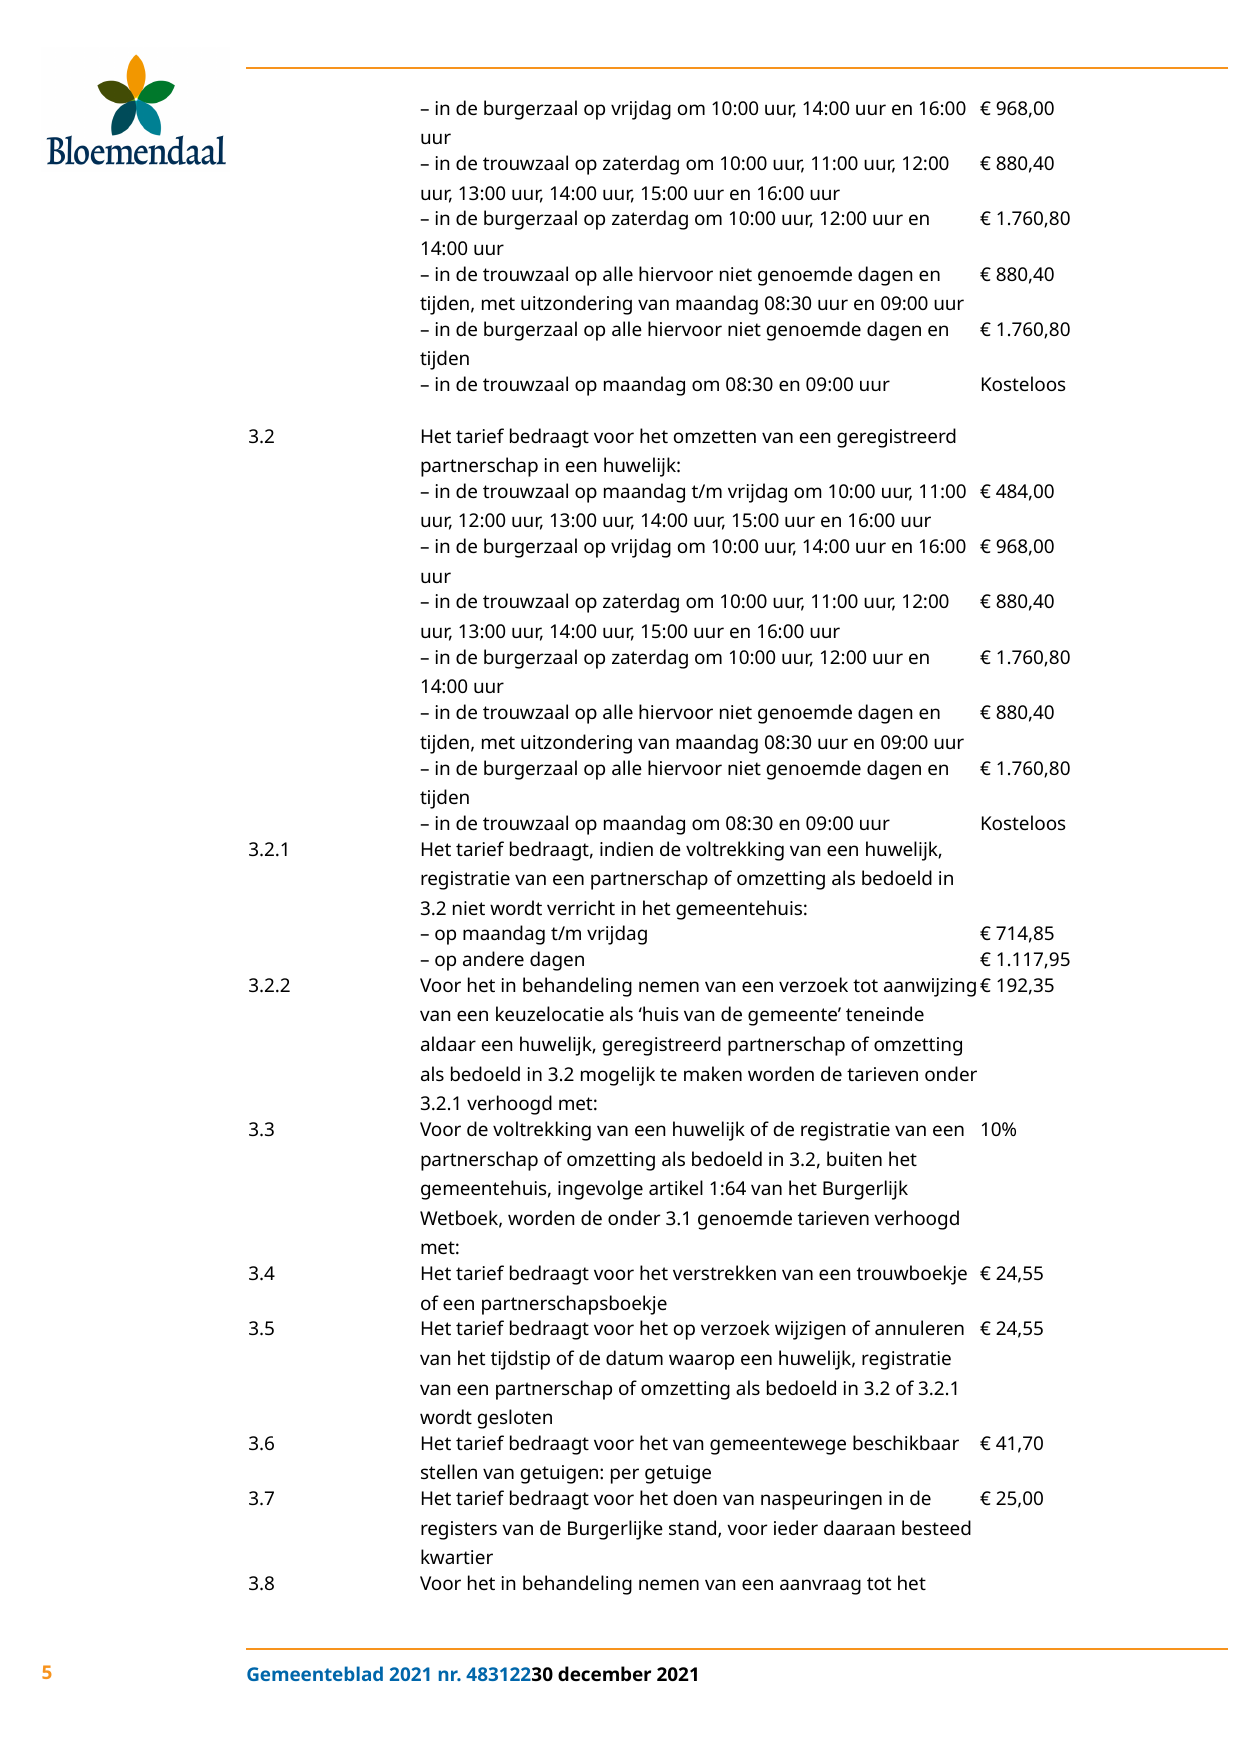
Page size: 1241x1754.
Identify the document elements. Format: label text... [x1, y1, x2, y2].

table_cell € 880,40 [980, 261, 1152, 316]
table_cell € 484,00 [980, 478, 1152, 533]
table_cell € 880,40 [980, 150, 1152, 205]
table_cell € 1.760,80 [980, 316, 1152, 371]
table_cell [248, 95, 420, 150]
table_cell [248, 205, 420, 261]
table_cell € 880,40 [980, 589, 1152, 644]
table_cell € 24,55 [980, 1316, 1152, 1430]
table_cell Het tarief bedraagt voor het doen van naspeuringen in de registers van de Burgerlijke stand, voor ieder daaraan besteed kwartier [420, 1485, 980, 1570]
table_cell – in de burgerzaal op alle hiervoor niet genoemde dagen en tijden [420, 316, 980, 371]
table_cell [248, 810, 420, 836]
table_cell € 1.117,95 [980, 946, 1152, 972]
table_cell 3.4 [248, 1260, 420, 1316]
table_cell € 1.760,80 [980, 644, 1152, 699]
table_cell Het tarief bedraagt voor het verstrekken van een trouwboekje of een partnerschapsboekje [420, 1260, 980, 1316]
table_cell € 880,40 [980, 699, 1152, 755]
table_cell Kosteloos [980, 810, 1152, 836]
table_cell [248, 371, 420, 397]
table_cell Het tarief bedraagt voor het van gemeentewege beschikbaar stellen van getuigen: per getuige [420, 1430, 980, 1485]
table_cell – in de trouwzaal op maandag om 08:30 en 09:00 uur [420, 371, 980, 397]
table_cell 3.8 [248, 1570, 420, 1596]
table_cell – in de burgerzaal op vrijdag om 10:00 uur, 14:00 uur en 16:00 uur [420, 534, 980, 589]
table_cell – in de burgerzaal op vrijdag om 10:00 uur, 14:00 uur en 16:00 uur [420, 95, 980, 150]
table_cell [420, 397, 980, 423]
table_cell € 714,85 [980, 921, 1152, 946]
table_cell [980, 423, 1152, 478]
table_cell 3.2 [248, 423, 420, 478]
table_cell 3.2.2 [248, 972, 420, 1116]
table_cell € 1.760,80 [980, 755, 1152, 810]
table_cell [248, 644, 420, 699]
table_cell [248, 150, 420, 205]
table_cell Het tarief bedraagt voor het op verzoek wijzigen of annuleren van het tijdstip of de datum waarop een huwelijk, registratie van een partnerschap of omzetting als bedoeld in 3.2 of 3.2.1 wordt gesloten [420, 1316, 980, 1430]
table_cell 3.6 [248, 1430, 420, 1485]
table_cell € 192,35 [980, 972, 1152, 1116]
table_cell Voor het in behandeling nemen van een verzoek tot aanwijzing van een keuzelocatie als ‘huis van de gemeente’ teneinde aldaar een huwelijk, geregistreerd partnerschap of omzetting als bedoeld in 3.2 mogelijk te maken worden de tarieven onder 3.2.1 verhoogd met: [420, 972, 980, 1116]
table_cell – op maandag t/m vrijdag [420, 921, 980, 946]
table_cell – in de burgerzaal op alle hiervoor niet genoemde dagen en tijden [420, 755, 980, 810]
table_cell 10% [980, 1116, 1152, 1260]
table_cell [248, 478, 420, 533]
table_cell [980, 836, 1152, 921]
table_cell Voor de voltrekking van een huwelijk of de registratie van een partnerschap of omzetting als bedoeld in 3.2, buiten het gemeentehuis, ingevolge artikel 1:64 van het Burgerlijk Wetboek, worden de onder 3.1 genoemde tarieven verhoogd met: [420, 1116, 980, 1260]
table_cell Kosteloos [980, 371, 1152, 397]
table_cell € 25,00 [980, 1485, 1152, 1570]
table_cell – in de trouwzaal op maandag om 08:30 en 09:00 uur [420, 810, 980, 836]
table_cell [980, 397, 1152, 423]
table_cell € 968,00 [980, 95, 1152, 150]
table_cell [980, 1570, 1152, 1596]
table_cell € 24,55 [980, 1260, 1152, 1316]
table_cell [248, 946, 420, 972]
table_cell 3.2.1 [248, 836, 420, 921]
table_cell – in de trouwzaal op alle hiervoor niet genoemde dagen en tijden, met uitzondering van maandag 08:30 uur en 09:00 uur [420, 699, 980, 755]
table_cell – in de trouwzaal op maandag t/m vrijdag om 10:00 uur, 11:00 uur, 12:00 uur, 13:00 uur, 14:00 uur, 15:00 uur en 16:00 uur [420, 478, 980, 533]
table_cell – in de burgerzaal op zaterdag om 10:00 uur, 12:00 uur en 14:00 uur [420, 644, 980, 699]
table_cell [248, 921, 420, 946]
table_cell 3.7 [248, 1485, 420, 1570]
table_cell [248, 397, 420, 423]
table_cell Het tarief bedraagt voor het omzetten van een geregistreerd partnerschap in een huwelijk: [420, 423, 980, 478]
table_cell – in de burgerzaal op zaterdag om 10:00 uur, 12:00 uur en 14:00 uur [420, 205, 980, 261]
table_cell [248, 316, 420, 371]
table_cell – op andere dagen [420, 946, 980, 972]
table_cell [248, 589, 420, 644]
picture [41, 47, 231, 172]
table_cell – in de trouwzaal op alle hiervoor niet genoemde dagen en tijden, met uitzondering van maandag 08:30 uur en 09:00 uur [420, 261, 980, 316]
table_cell € 1.760,80 [980, 205, 1152, 261]
table_cell Het tarief bedraagt, indien de voltrekking van een huwelijk, registratie van een partnerschap of omzetting als bedoeld in 3.2 niet wordt verricht in het gemeentehuis: [420, 836, 980, 921]
table_cell [248, 534, 420, 589]
table_cell 3.3 [248, 1116, 420, 1260]
table_cell [248, 261, 420, 316]
table_cell Voor het in behandeling nemen van een aanvraag tot het [420, 1570, 980, 1596]
table_cell € 41,70 [980, 1430, 1152, 1485]
table_cell – in de trouwzaal op zaterdag om 10:00 uur, 11:00 uur, 12:00 uur, 13:00 uur, 14:00 uur, 15:00 uur en 16:00 uur [420, 589, 980, 644]
table_cell – in de trouwzaal op zaterdag om 10:00 uur, 11:00 uur, 12:00 uur, 13:00 uur, 14:00 uur, 15:00 uur en 16:00 uur [420, 150, 980, 205]
table_cell [248, 755, 420, 810]
table_cell [248, 699, 420, 755]
table_cell 3.5 [248, 1316, 420, 1430]
table_cell € 968,00 [980, 534, 1152, 589]
